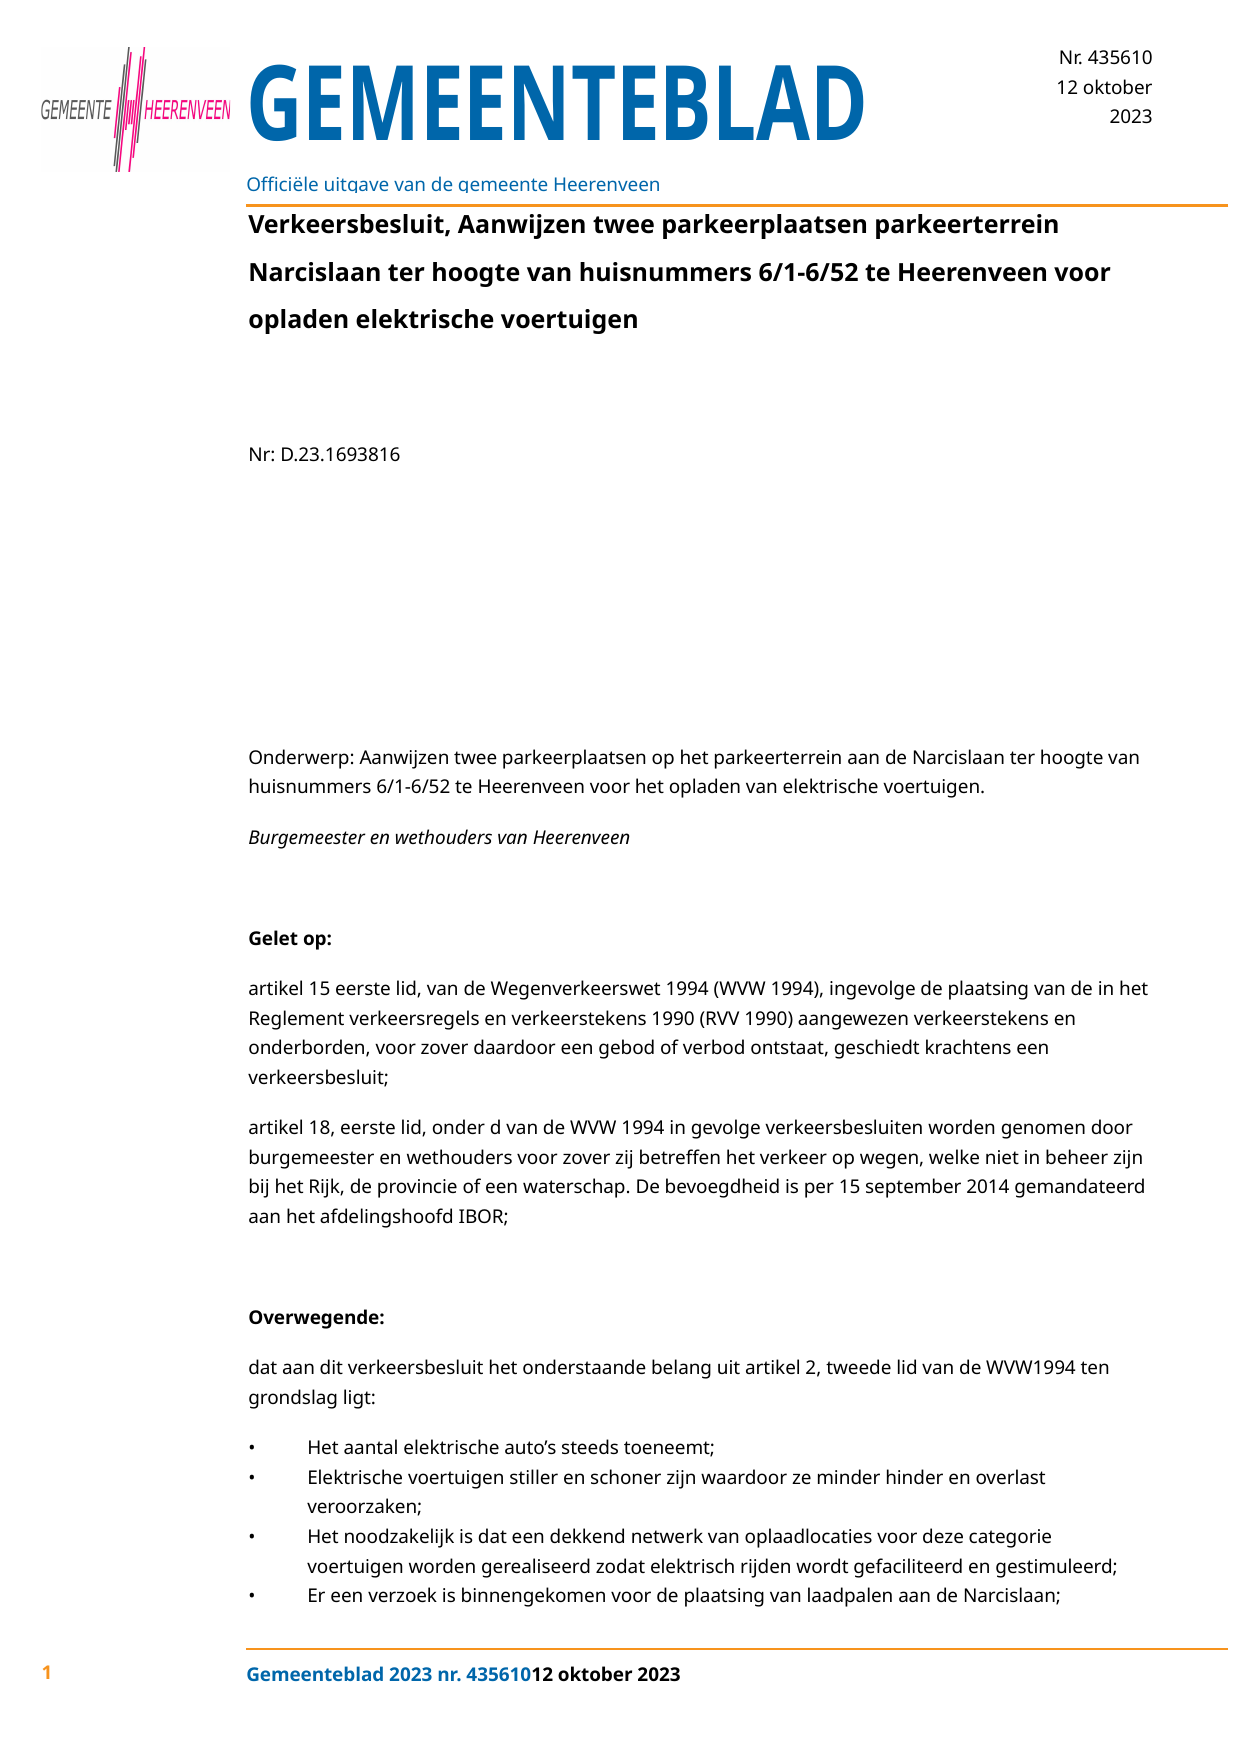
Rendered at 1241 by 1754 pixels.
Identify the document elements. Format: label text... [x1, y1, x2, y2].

text Gelet op: [248, 925, 1152, 951]
list Het aantal elektrische auto’s steeds toeneemt; [248, 1434, 1152, 1460]
picture [41, 47, 231, 172]
text Verkeersbesluit, Aanwijzen twee parkeerplaatsen parkeerterrein Narcislaan ter hoogte van huisnummers 6/1-6/52 te Heerenveen voor opladen elektrische voertuigen [248, 207, 1152, 336]
list Het noodzakelijk is dat een dekkend netwerk van oplaadlocaties voor deze categorie voertuigen worden gerealiseerd zodat elektrisch rijden wordt gefaciliteerd en gestimuleerd; [248, 1523, 1152, 1579]
list Elektrische voertuigen stiller en schoner zijn waardoor ze minder hinder en overlast veroorzaken; [248, 1464, 1152, 1519]
text Onderwerp: Aanwijzen twee parkeerplaatsen op het parkeerterrein aan de Narcislaan ter hoogte van huisnummers 6/1-6/52 te Heerenveen voor het opladen van elektrische voertuigen. [248, 744, 1152, 799]
text Burgemeester en wethouders van Heerenveen [248, 824, 1152, 850]
text dat aan dit verkeersbesluit het onderstaande belang uit artikel 2, tweede lid van de WVW1994 ten grondslag ligt: [248, 1354, 1152, 1410]
text artikel 15 eerste lid, van de Wegenverkeerswet 1994 (WVW 1994), ingevolge de plaatsing van de in het Reglement verkeersregels en verkeerstekens 1990 (RVV 1990) aangewezen verkeerstekens en onderborden, voor zover daardoor een gebod of verbod ontstaat, geschiedt krachtens een verkeersbesluit; [248, 975, 1152, 1090]
text Nr: D.23.1693816 [248, 442, 1152, 467]
text artikel 18, eerste lid, onder d van de WVW 1994 in gevolge verkeersbesluiten worden genomen door burgemeester en wethouders voor zover zij betreffen het verkeer op wegen, welke niet in beheer zijn bij het Rijk, de provincie of een waterschap. De bevoegdheid is per 15 september 2014 gemandateerd aan het afdelingshoofd IBOR; [248, 1114, 1152, 1229]
text Overwegende: [248, 1304, 1152, 1330]
list Er een verzoek is binnengekomen voor de plaatsing van laadpalen aan de Narcislaan; [248, 1582, 1152, 1608]
